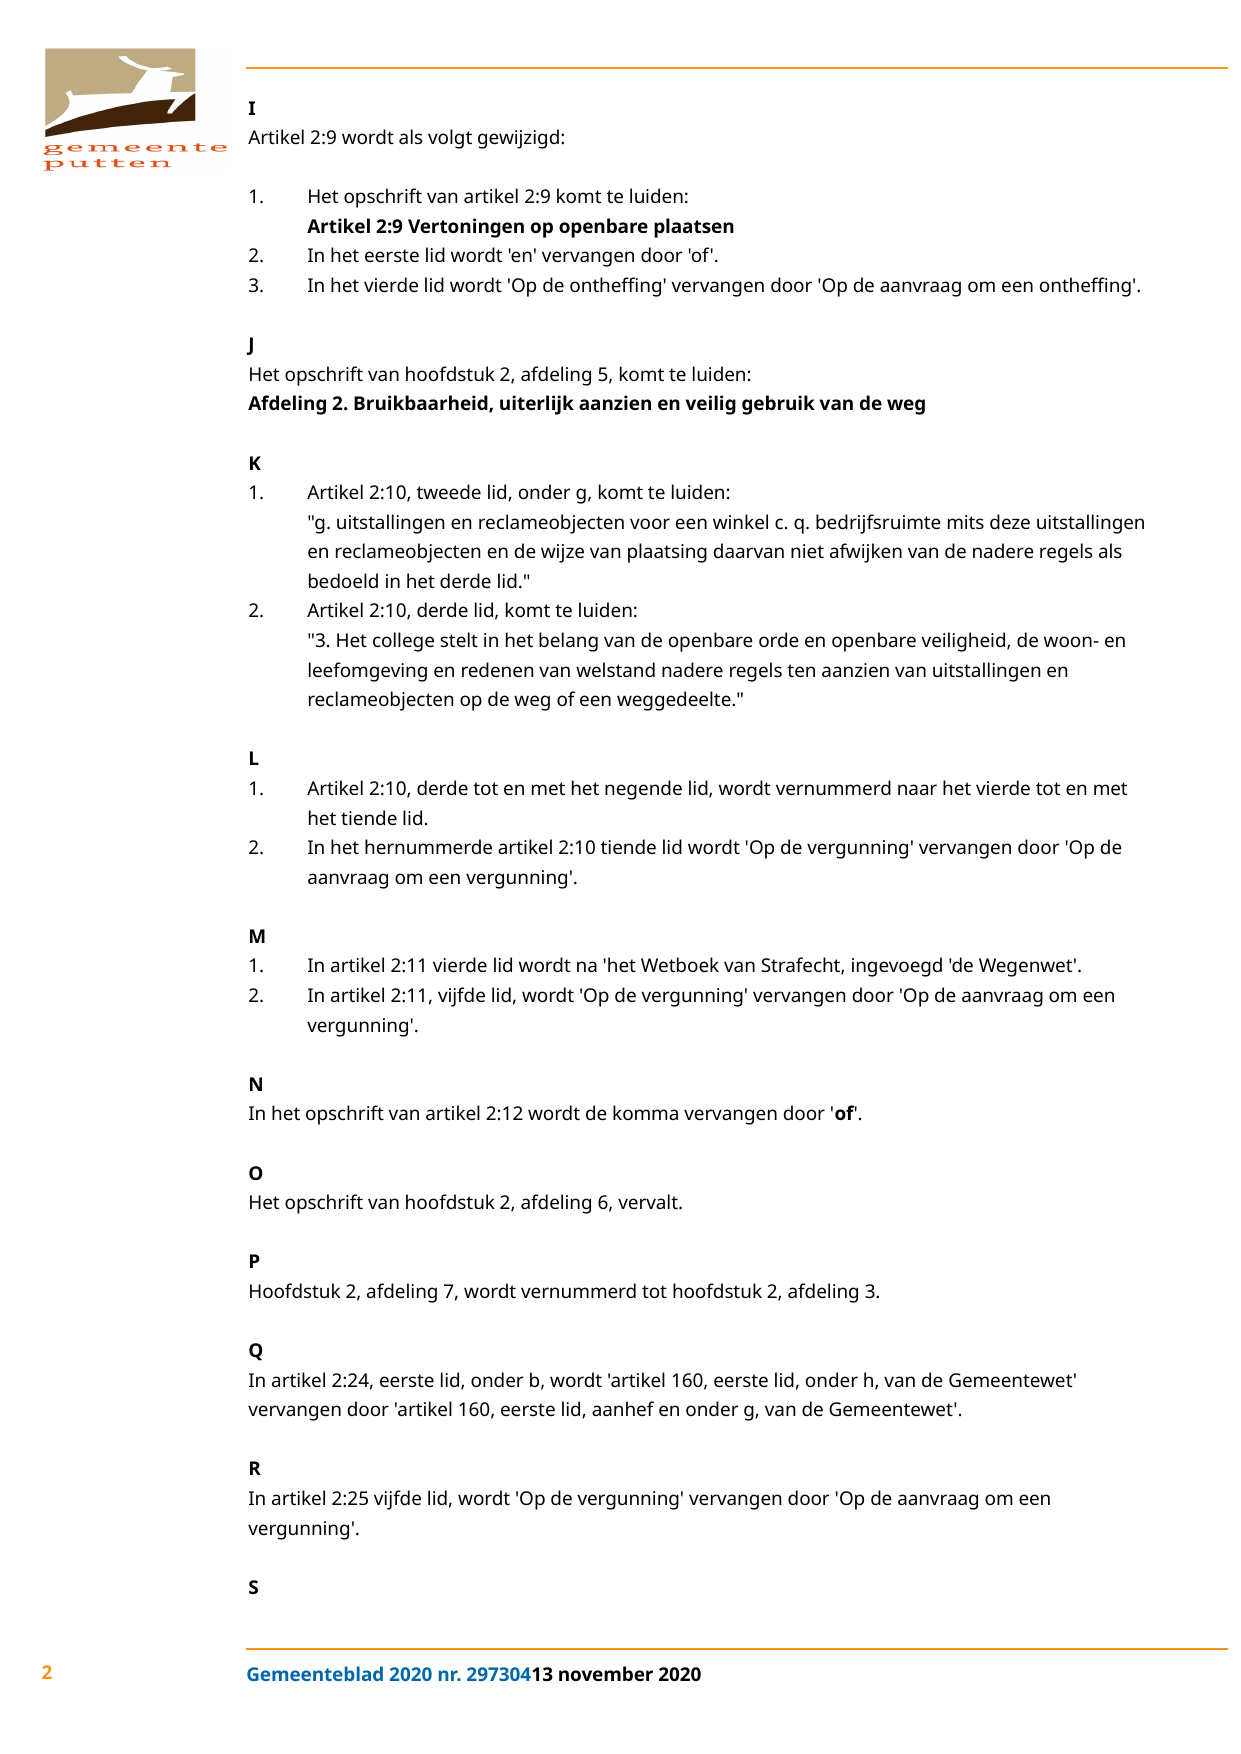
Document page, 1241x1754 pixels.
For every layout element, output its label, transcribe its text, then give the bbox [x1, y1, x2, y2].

text J [248, 331, 1152, 357]
text K [248, 450, 1152, 476]
list Artikel 2:10, derde lid, komt te luiden: [248, 598, 1152, 623]
text In het opschrift van artikel 2:12 wordt de komma vervangen door 'of'. [248, 1101, 1152, 1126]
text R [248, 1456, 1152, 1481]
picture [41, 47, 231, 172]
list In het vierde lid wordt 'Op de ontheffing' vervangen door 'Op de aanvraag om een ontheffing'. [248, 272, 1152, 298]
text L [248, 746, 1152, 771]
text I [248, 95, 1152, 121]
list Artikel 2:10, derde tot en met het negende lid, wordt vernummerd naar het vierde tot en met het tiende lid. [248, 775, 1152, 831]
list Het opschrift van artikel 2:9 komt te luiden: [248, 183, 1152, 209]
text M [248, 923, 1152, 949]
text Het opschrift van hoofdstuk 2, afdeling 5, komt te luiden: [248, 361, 1152, 387]
text S [248, 1574, 1152, 1600]
text Het opschrift van hoofdstuk 2, afdeling 6, vervalt. [248, 1189, 1152, 1215]
list In artikel 2:11 vierde lid wordt na 'het Wetboek van Strafecht, ingevoegd 'de Wegenwet'. [248, 953, 1152, 978]
list In het hernummerde artikel 2:10 tiende lid wordt 'Op de vergunning' vervangen door 'Op de aanvraag om een vergunning'. [248, 834, 1152, 890]
text Afdeling 2. Bruikbaarheid, uiterlijk aanzien en veilig gebruik van de weg [248, 391, 1152, 416]
text P [248, 1248, 1152, 1274]
list Artikel 2:10, tweede lid, onder g, komt te luiden: [248, 479, 1152, 505]
list In artikel 2:11, vijfde lid, wordt 'Op de vergunning' vervangen door 'Op de aanvraag om een vergunning'. [248, 982, 1152, 1038]
text N [248, 1071, 1152, 1097]
text In artikel 2:25 vijfde lid, wordt 'Op de vergunning' vervangen door 'Op de aanvraag om een vergunning'. [248, 1485, 1152, 1541]
list "3. Het college stelt in het belang van de openbare orde en openbare veiligheid, de woon- en leefomgeving en redenen van welstand nadere regels ten aanzien van uitstallingen en reclameobjecten op de weg of een weggedeelte." [248, 627, 1152, 712]
text O [248, 1160, 1152, 1186]
text Hoofdstuk 2, afdeling 7, wordt vernummerd tot hoofdstuk 2, afdeling 3. [248, 1278, 1152, 1304]
text In artikel 2:24, eerste lid, onder b, wordt 'artikel 160, eerste lid, onder h, van de Gemeentewet' vervangen door 'artikel 160, eerste lid, aanhef en onder g, van de Gemeentewet'. [248, 1367, 1152, 1422]
list In het eerste lid wordt 'en' vervangen door 'of'. [248, 243, 1152, 268]
text Artikel 2:9 wordt als volgt gewijzigd: [248, 124, 1152, 150]
list "g. uitstallingen en reclameobjecten voor een winkel c. q. bedrijfsruimte mits deze uitstallingen en reclameobjecten en de wijze van plaatsing daarvan niet afwijken van de nadere regels als bedoeld in het derde lid." [248, 509, 1152, 594]
text Q [248, 1337, 1152, 1363]
list Artikel 2:9 Vertoningen op openbare plaatsen [248, 213, 1152, 239]
